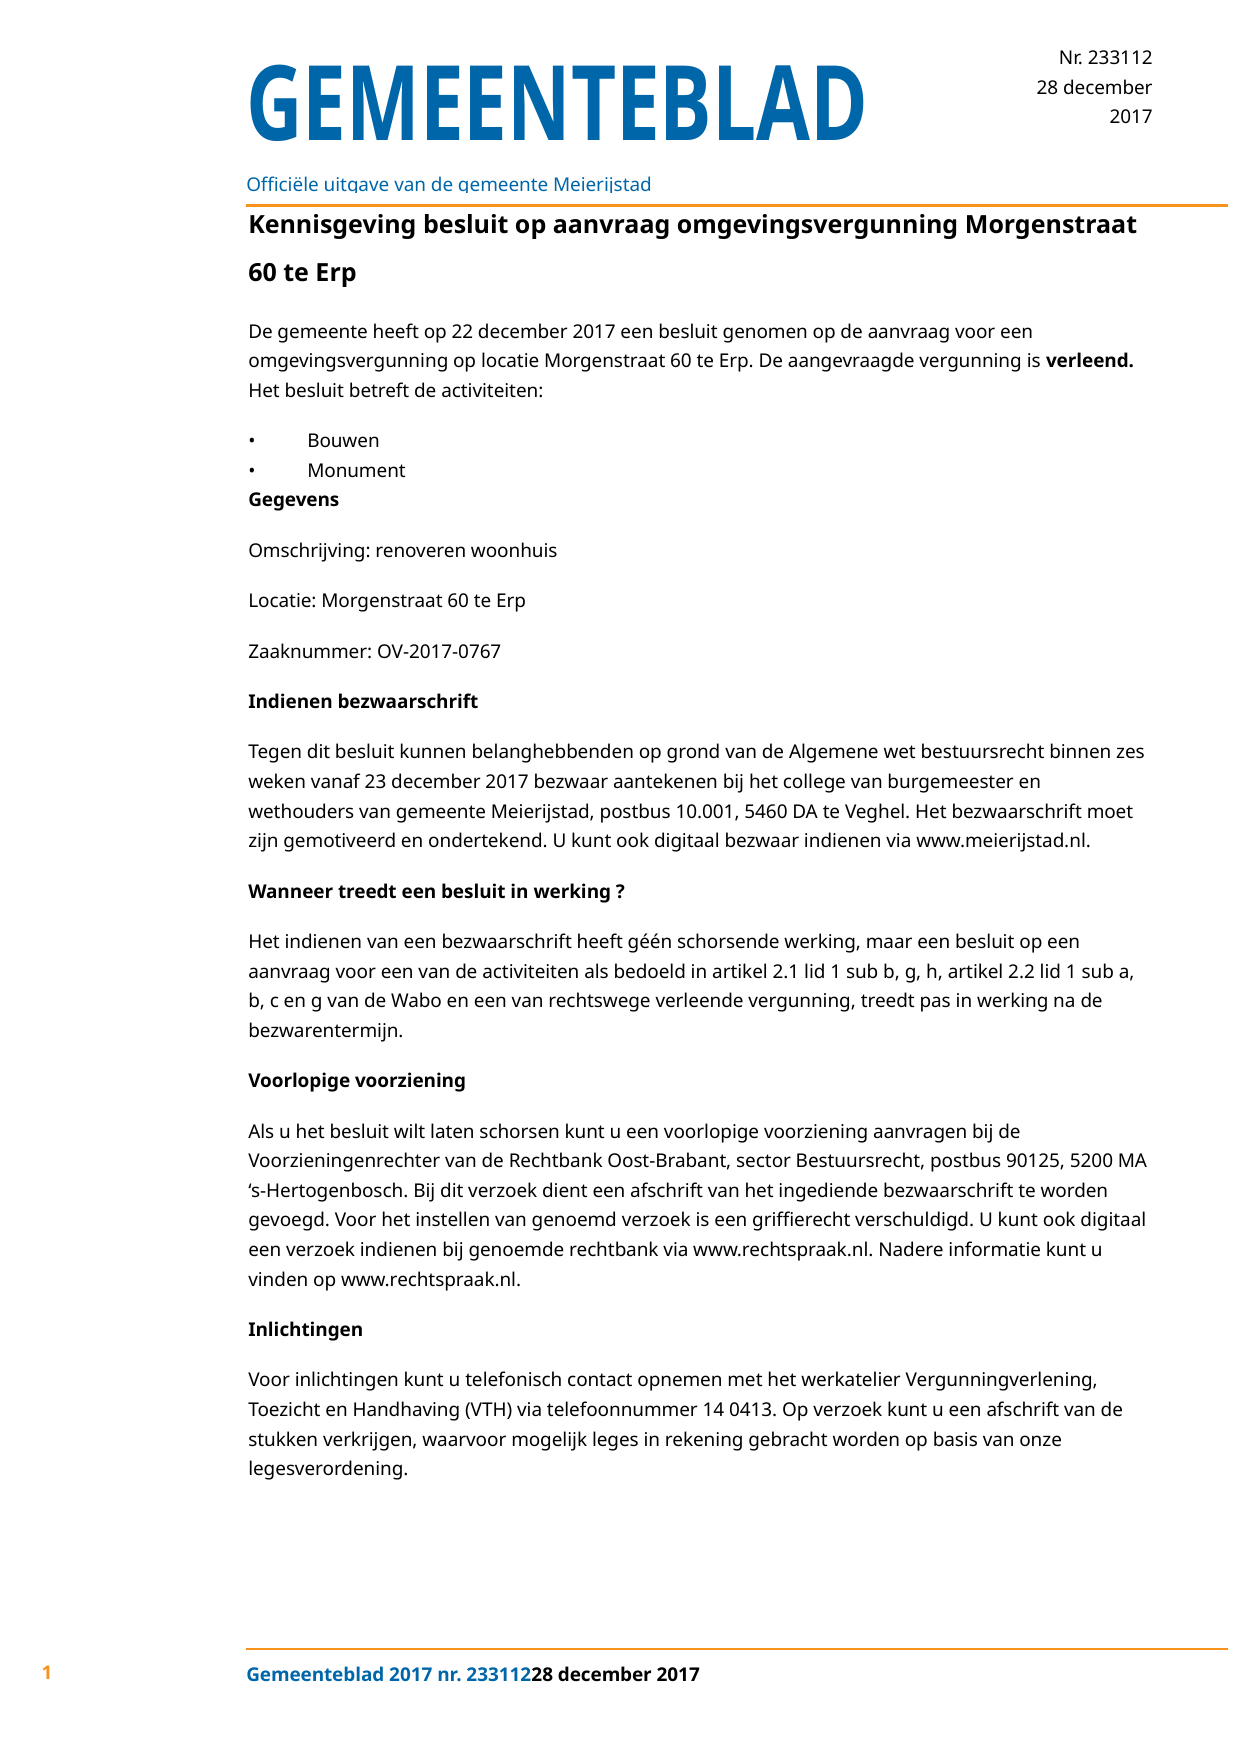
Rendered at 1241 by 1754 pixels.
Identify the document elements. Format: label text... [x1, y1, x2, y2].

text Omschrijving: renoveren woonhuis [248, 537, 1152, 563]
text Als u het besluit wilt laten schorsen kunt u een voorlopige voorziening aanvragen bij de Voorzieningenrechter van de Rechtbank Oost-Brabant, sector Bestuursrecht, postbus 90125, 5200 MA ‘s-Hertogenbosch. Bij dit verzoek dient een afschrift van het ingediende bezwaarschrift te worden gevoegd. Voor het instellen van genoemd verzoek is een griffierecht verschuldigd. U kunt ook digitaal een verzoek indienen bij genoemde rechtbank via www.rechtspraak.nl. Nadere informatie kunt u vinden op www.rechtspraak.nl. [248, 1118, 1152, 1292]
text Gegevens [248, 487, 1152, 512]
text De gemeente heeft op 22 december 2017 een besluit genomen op de aanvraag voor een omgevingsvergunning op locatie Morgenstraat 60 te Erp. De aangevraagde vergunning is verleend. Het besluit betreft de activiteiten: [248, 318, 1152, 403]
text Voor inlichtingen kunt u telefonisch contact opnemen met het werkatelier Vergunningverlening, Toezicht en Handhaving (VTH) via telefoonnummer 14 0413. Op verzoek kunt u een afschrift van de stukken verkrijgen, waarvoor mogelijk leges in rekening gebracht worden op basis van onze legesverordening. [248, 1367, 1152, 1481]
text Het indienen van een bezwaarschrift heeft géén schorsende werking, maar een besluit op een aanvraag voor een van de activiteiten als bedoeld in artikel 2.1 lid 1 sub b, g, h, artikel 2.2 lid 1 sub a, b, c en g van de Wabo en een van rechtswege verleende vergunning, treedt pas in werking na de bezwarentermijn. [248, 928, 1152, 1043]
text Indienen bezwaarschrift [248, 688, 1152, 714]
text Tegen dit besluit kunnen belanghebbenden op grond van de Algemene wet bestuursrecht binnen zes weken vanaf 23 december 2017 bezwaar aantekenen bij het college van burgemeester en wethouders van gemeente Meierijstad, postbus 10.001, 5460 DA te Veghel. Het bezwaarschrift moet zijn gemotiveerd en ondertekend. U kunt ook digitaal bezwaar indienen via www.meierijstad.nl. [248, 739, 1152, 853]
text Inlichtingen [248, 1316, 1152, 1342]
text Kennisgeving besluit op aanvraag omgevingsvergunning Morgenstraat 60 te Erp [248, 207, 1152, 288]
list Bouwen [248, 427, 1152, 453]
picture [41, 47, 231, 172]
text Zaaknummer: OV-2017-0767 [248, 638, 1152, 664]
list Monument [248, 457, 1152, 483]
text Locatie: Morgenstraat 60 te Erp [248, 587, 1152, 613]
text Voorlopige voorziening [248, 1067, 1152, 1093]
text Wanneer treedt een besluit in werking ? [248, 878, 1152, 904]
